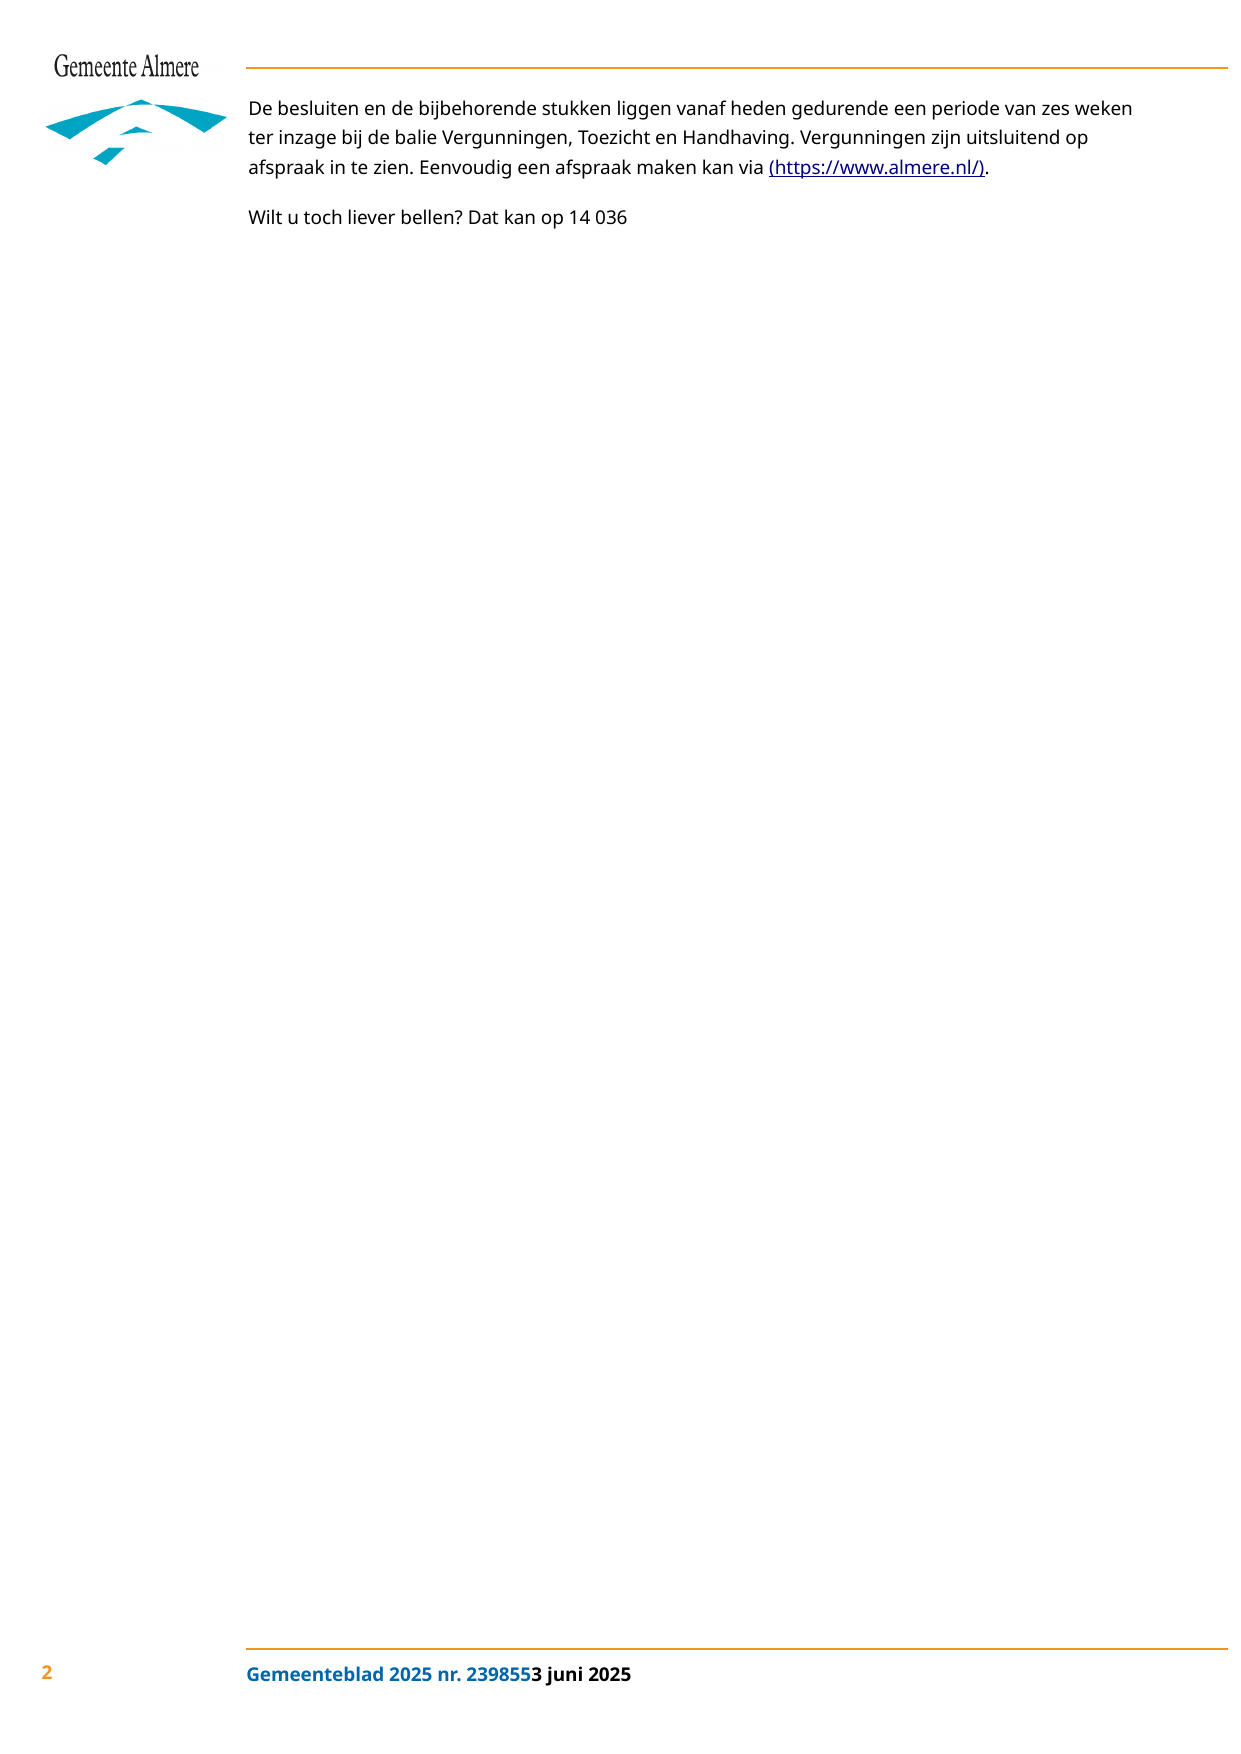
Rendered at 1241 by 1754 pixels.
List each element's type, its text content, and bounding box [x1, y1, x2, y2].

text Wilt u toch liever bellen? Dat kan op 14 036 [248, 204, 1152, 230]
text De besluiten en de bijbehorende stukken liggen vanaf heden gedurende een periode van zes weken ter inzage bij de balie Vergunningen, Toezicht en Handhaving. Vergunningen zijn uitsluitend op afspraak in te zien. Eenvoudig een afspraak maken kan via (https://www.almere.nl/). [248, 95, 1152, 180]
picture [41, 47, 231, 172]
